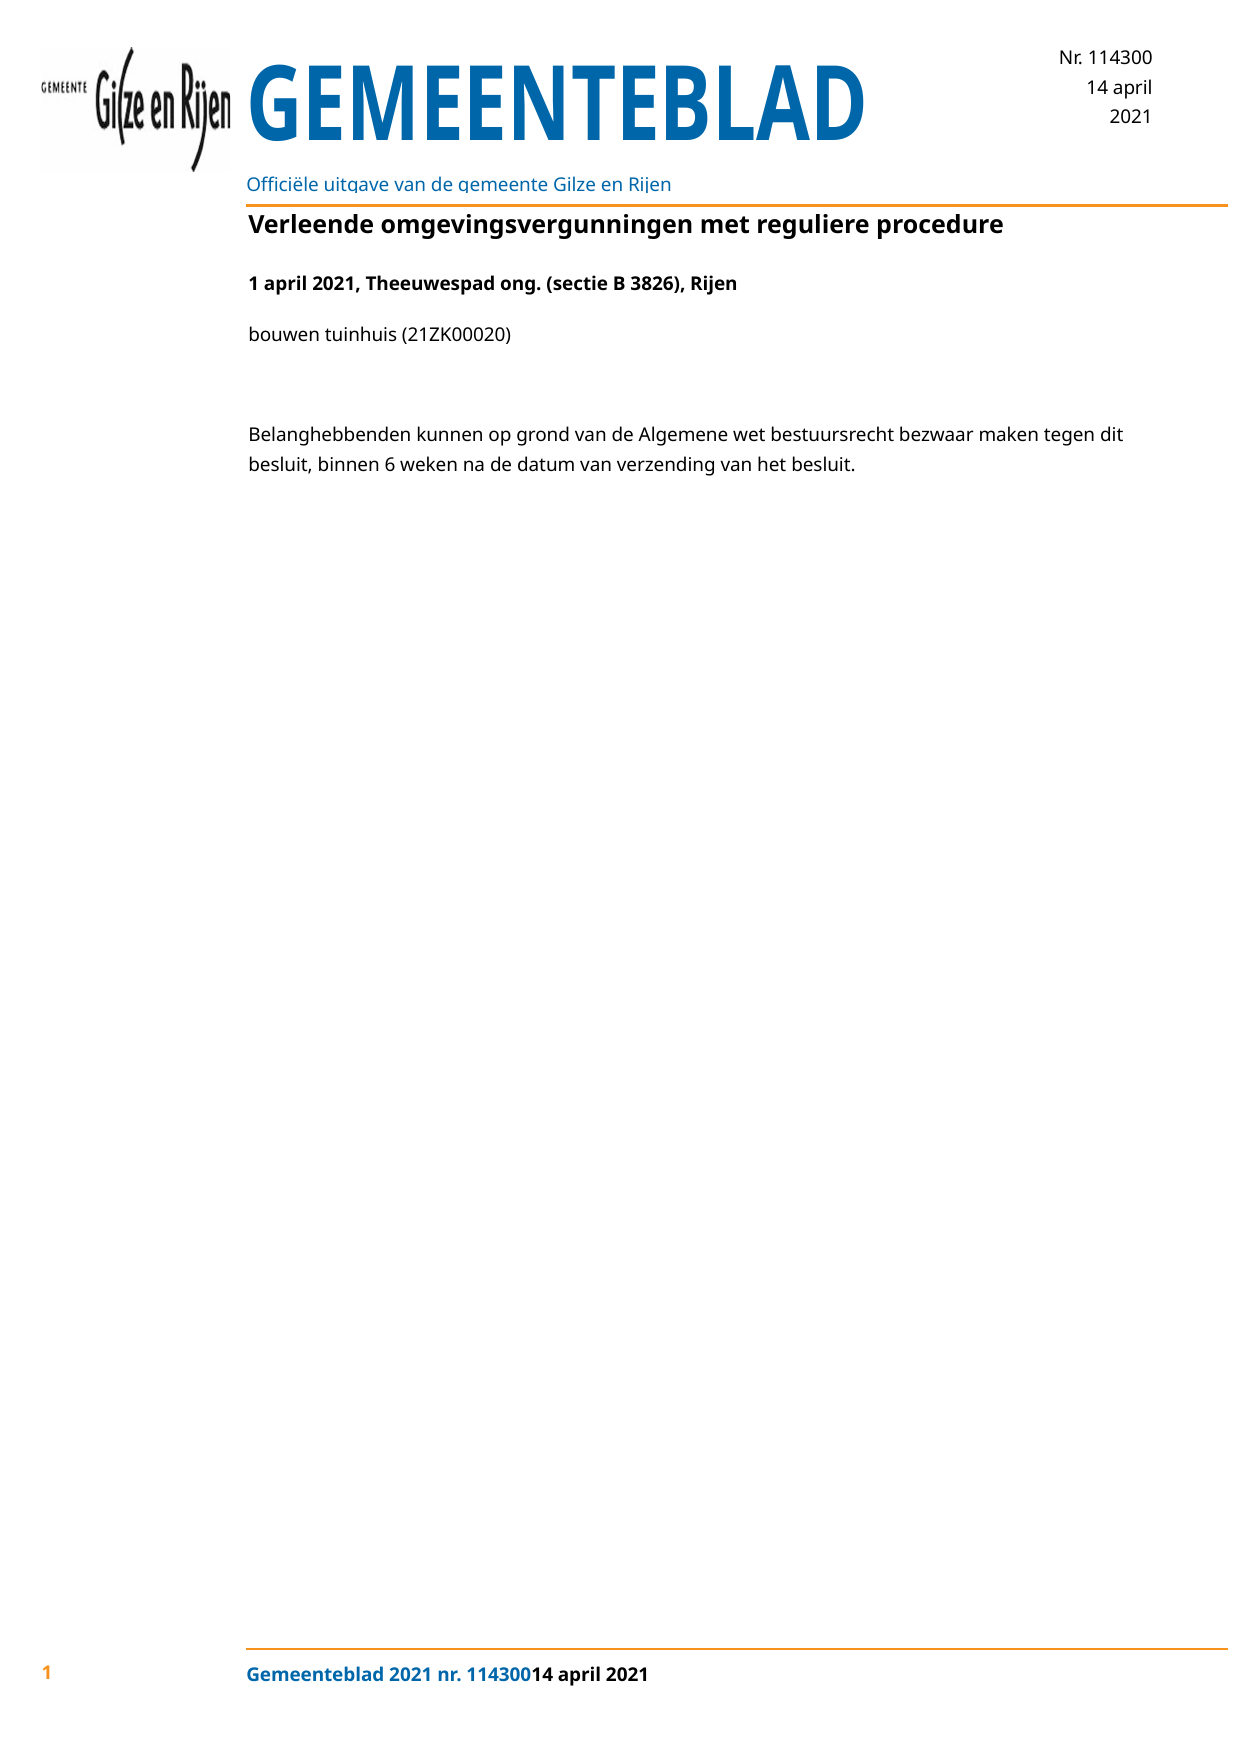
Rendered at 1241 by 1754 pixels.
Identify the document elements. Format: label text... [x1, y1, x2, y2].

picture [41, 47, 231, 172]
text Belanghebbenden kunnen op grond van de Algemene wet bestuursrecht bezwaar maken tegen dit besluit, binnen 6 weken na de datum van verzending van het besluit. [248, 422, 1152, 477]
text 1 april 2021, Theeuwespad ong. (sectie B 3826), Rijen [248, 270, 1152, 296]
text Verleende omgevingsvergunningen met reguliere procedure [248, 207, 1152, 241]
text bouwen tuinhuis (21ZK00020) [248, 321, 1152, 346]
